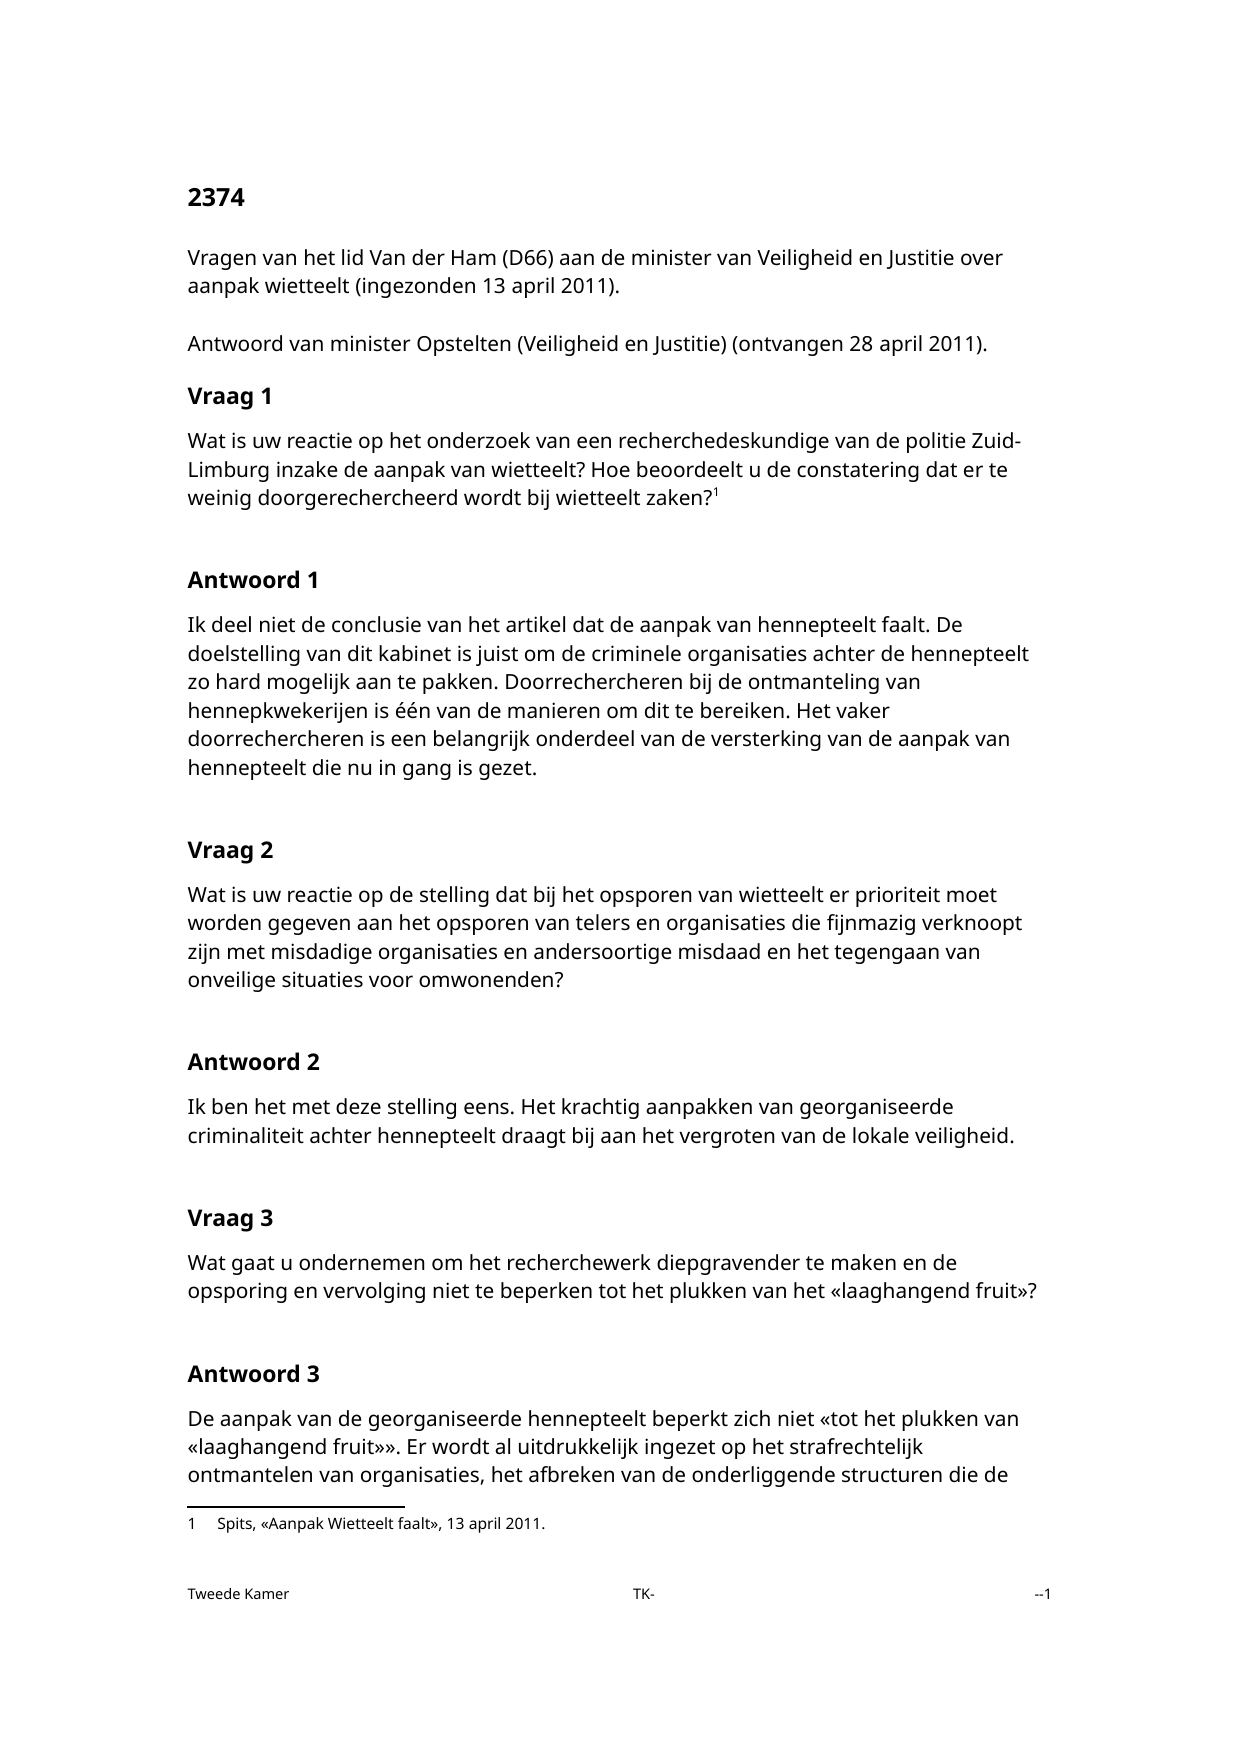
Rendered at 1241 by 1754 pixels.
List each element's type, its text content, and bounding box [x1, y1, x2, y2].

text Wat gaat u ondernemen om het recherchewerk diepgravender te maken en de opsporing en vervolging niet te beperken tot het plukken van het «laaghangend fruit»? [187, 1248, 1053, 1305]
text Ik deel niet de conclusie van het artikel dat de aanpak van hennepteelt faalt. De doelstelling van dit kabinet is juist om de criminele organisaties achter de hennepteelt zo hard mogelijk aan te pakken. Doorrechercheren bij de ontmanteling van hennepkwekerijen is één van de manieren om dit te bereiken. Het vaker doorrechercheren is een belangrijk onderdeel van de versterking van de aanpak van hennepteelt die nu in gang is gezet. [187, 611, 1053, 781]
subtitle Antwoord 1 [187, 564, 1053, 596]
text Wat is uw reactie op het onderzoek van een recherchedeskundige van de politie Zuid-Limburg inzake de aanpak van wietteelt? Hoe beoordeelt u de constatering dat er te weinig doorgerechercheerd wordt bij wietteelt zaken? [187, 427, 1053, 512]
text De aanpak van de georganiseerde hennepteelt beperkt zich niet «tot het plukken van «laaghangend fruit»». Er wordt al uitdrukkelijk ingezet op het strafrechtelijk ontmantelen van organisaties, het afbreken van de onderliggende structuren die de [187, 1404, 1053, 1489]
subtitle Vraag 2 [187, 834, 1053, 865]
subtitle Vraag 1 [187, 380, 1053, 412]
text Vragen van het lid Van der Ham (D66) aan de minister van Veiligheid en Justitie over aanpak wietteelt (ingezonden 13 april 2011). [187, 243, 1053, 300]
subtitle Vraag 3 [187, 1202, 1053, 1233]
text Ik ben het met deze stelling eens. Het krachtig aanpakken van georganiseerde criminaliteit achter hennepteelt draagt bij aan het vergroten van de lokale veiligheid. [187, 1092, 1053, 1149]
text Antwoord van minister Opstelten (Veiligheid en Justitie) (ontvangen 28 april 2011). [187, 329, 1053, 358]
text 2374 [187, 179, 1053, 213]
text Wat is uw reactie op de stelling dat bij het opsporen van wietteelt er prioriteit moet worden gegeven aan het opsporen van telers en organisaties die fijnmazig verknoopt zijn met misdadige organisaties en andersoortige misdaad en het tegengaan van onveilige situaties voor omwonenden? [187, 880, 1053, 994]
text Spits, «Aanpak Wietteelt faalt», 13 april 2011. [187, 1506, 1053, 1534]
subtitle Antwoord 3 [187, 1357, 1053, 1389]
subtitle Antwoord 2 [187, 1046, 1053, 1077]
